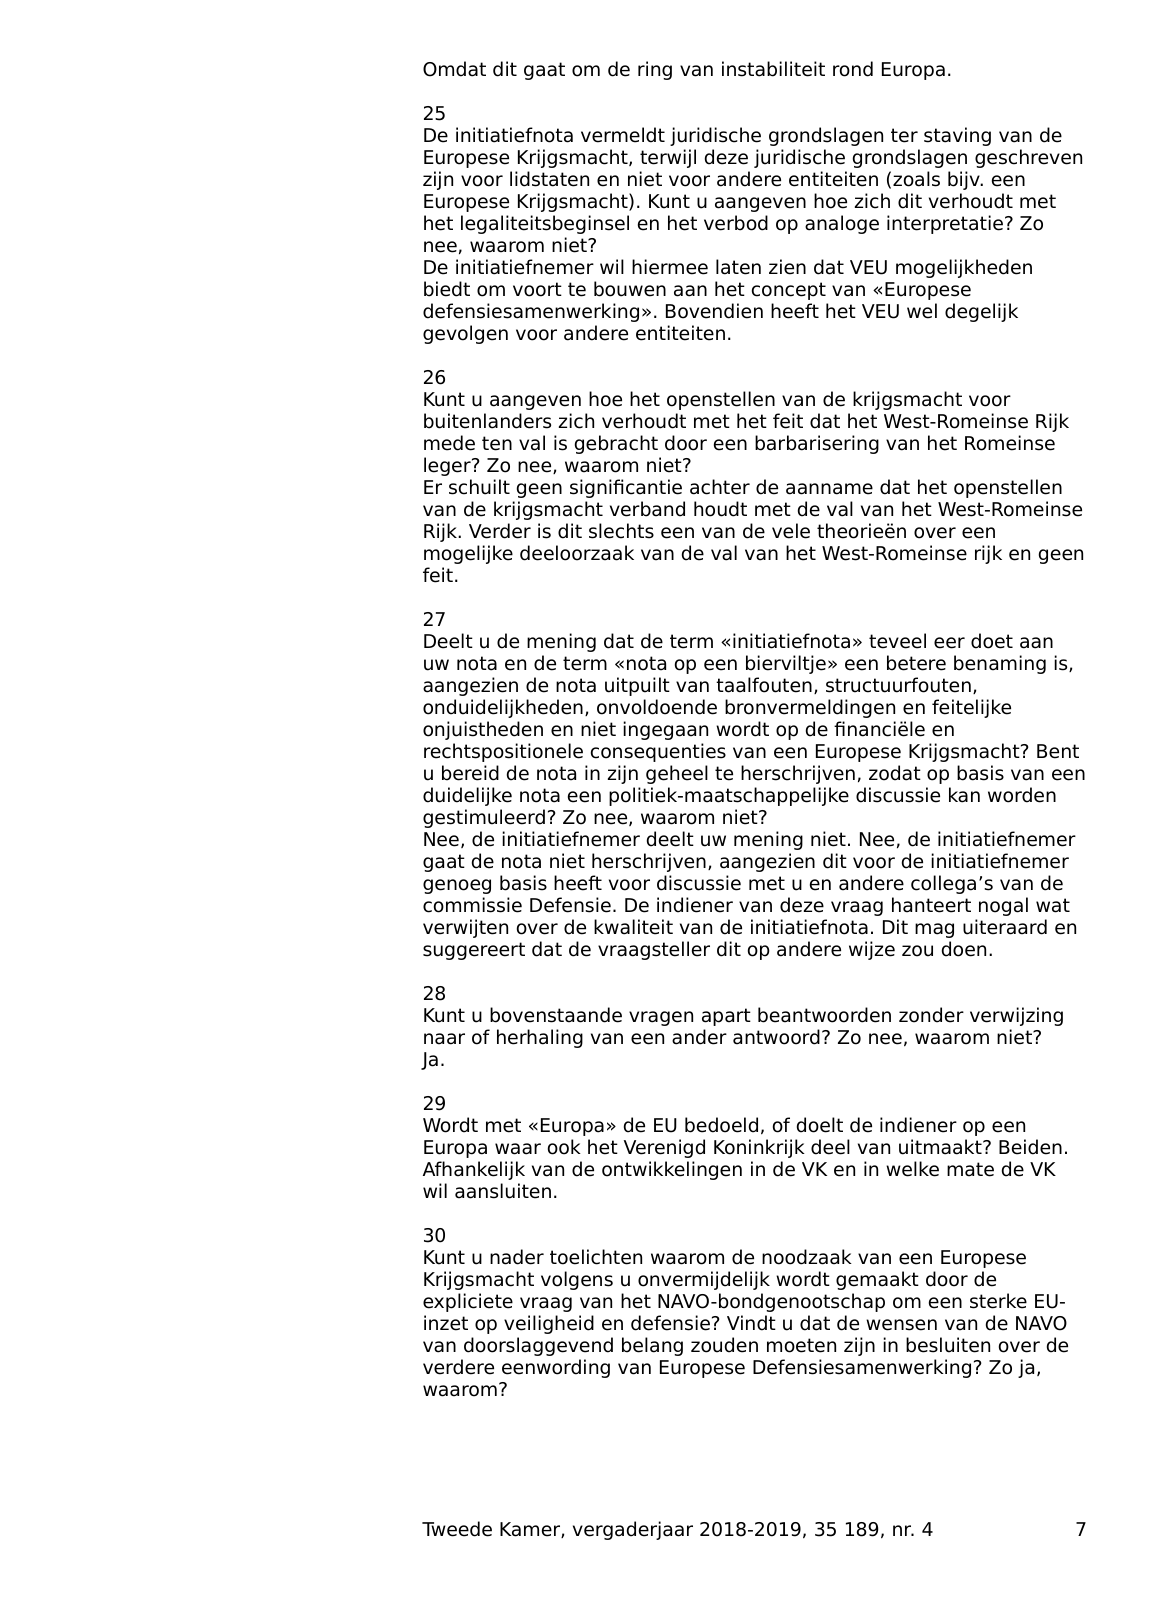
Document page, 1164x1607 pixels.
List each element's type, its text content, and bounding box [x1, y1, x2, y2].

text Deelt u de mening dat de term «initiatiefnota» teveel eer doet aan uw nota en de term «nota op een bierviltje» een betere benaming is, aangezien de nota uitpuilt van taalfouten, structuurfouten, onduidelijkheden, onvoldoende bronvermeldingen en feitelijke onjuistheden en niet ingegaan wordt op de financiële en rechtspositionele consequenties van een Europese Krijgsmacht? Bent u bereid de nota in zijn geheel te herschrijven, zodat op basis van een duidelijke nota een politiek-maatschappelijke discussie kan worden gestimuleerd? Zo nee, waarom niet? [422, 631, 1087, 829]
text 27 [422, 609, 1087, 631]
text De initiatiefnemer wil hiermee laten zien dat VEU mogelijkheden biedt om voort te bouwen aan het concept van «Europese defensiesamenwerking». Bovendien heeft het VEU wel degelijk gevolgen voor andere entiteiten. [422, 257, 1087, 345]
text 30 [422, 1225, 1087, 1247]
text Er schuilt geen significantie achter de aanname dat het openstellen van de krijgsmacht verband houdt met de val van het West-Romeinse Rijk. Verder is dit slechts een van de vele theorieën over een mogelijke deeloorzaak van de val van het West-Romeinse rijk en geen feit. [422, 477, 1087, 587]
text Kunt u bovenstaande vragen apart beantwoorden zonder verwijzing naar of herhaling van een ander antwoord? Zo nee, waarom niet? [422, 1005, 1087, 1049]
text De initiatiefnota vermeldt juridische grondslagen ter staving van de Europese Krijgsmacht, terwijl deze juridische grondslagen geschreven zijn voor lidstaten en niet voor andere entiteiten (zoals bijv. een Europese Krijgsmacht). Kunt u aangeven hoe zich dit verhoudt met het legaliteitsbeginsel en het verbod op analoge interpretatie? Zo nee, waarom niet? [422, 125, 1087, 257]
text Kunt u aangeven hoe het openstellen van de krijgsmacht voor buitenlanders zich verhoudt met het feit dat het West-Romeinse Rijk mede ten val is gebracht door een barbarisering van het Romeinse leger? Zo nee, waarom niet? [422, 389, 1087, 477]
text 25 [422, 103, 1087, 125]
text Wordt met «Europa» de EU bedoeld, of doelt de indiener op een Europa waar ook het Verenigd Koninkrijk deel van uitmaakt? Beiden. Afhankelijk van de ontwikkelingen in de VK en in welke mate de VK wil aansluiten. [422, 1115, 1087, 1203]
text 28 [422, 983, 1087, 1005]
text Kunt u nader toelichten waarom de noodzaak van een Europese Krijgsmacht volgens u onvermijdelijk wordt gemaakt door de expliciete vraag van het NAVO-bondgenootschap om een sterke EU-inzet op veiligheid en defensie? Vindt u dat de wensen van de NAVO van doorslaggevend belang zouden moeten zijn in besluiten over de verdere eenwording van Europese Defensiesamenwerking? Zo ja, waarom? [422, 1247, 1087, 1401]
text Nee, de initiatiefnemer deelt uw mening niet. Nee, de initiatiefnemer gaat de nota niet herschrijven, aangezien dit voor de initiatiefnemer genoeg basis heeft voor discussie met u en andere collega’s van de commissie Defensie. De indiener van deze vraag hanteert nogal wat verwijten over de kwaliteit van de initiatiefnota. Dit mag uiteraard en suggereert dat de vraagsteller dit op andere wijze zou doen. [422, 829, 1087, 961]
text Omdat dit gaat om de ring van instabiliteit rond Europa. [422, 59, 1087, 81]
text 26 [422, 367, 1087, 389]
text Ja. [422, 1049, 1087, 1071]
text 29 [422, 1093, 1087, 1115]
